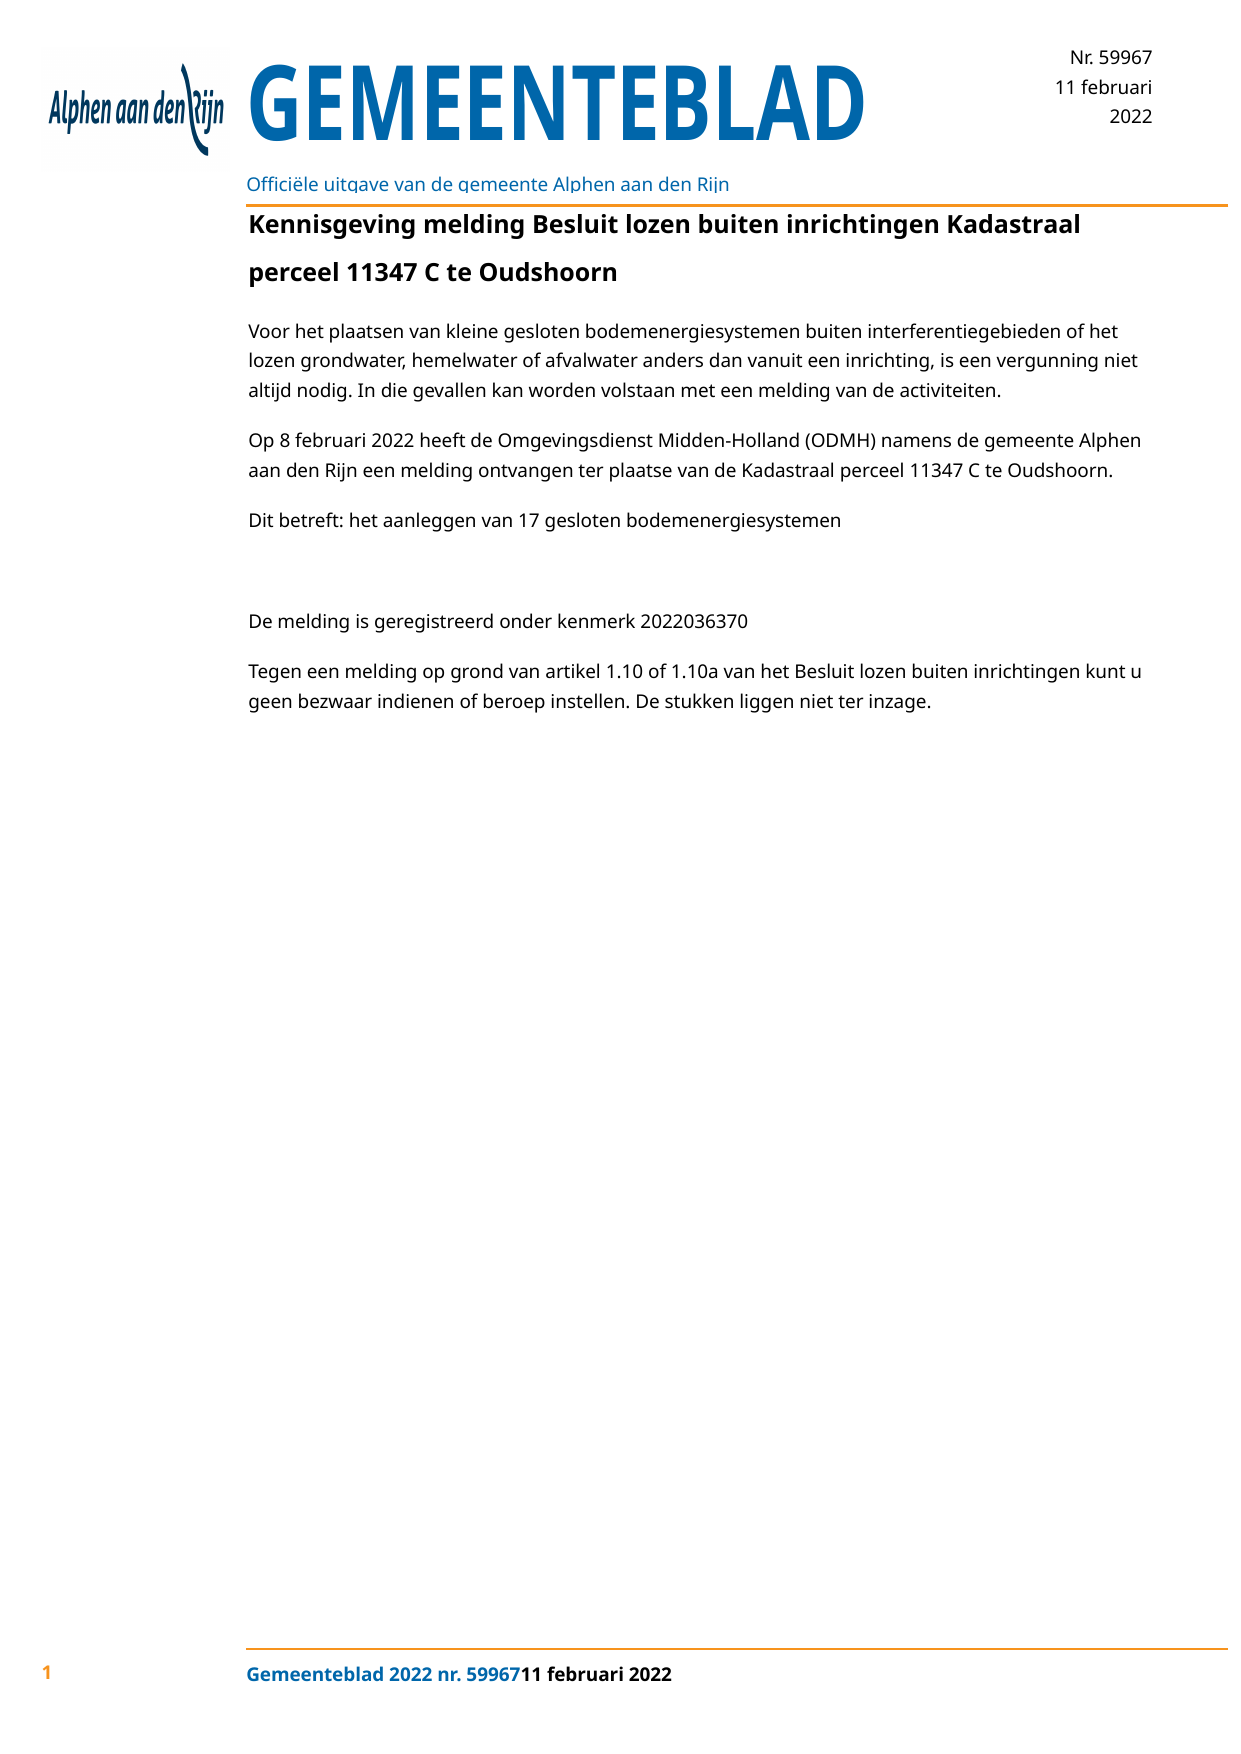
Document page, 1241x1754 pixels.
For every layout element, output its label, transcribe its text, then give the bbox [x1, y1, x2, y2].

picture [41, 47, 231, 172]
text Dit betreft: het aanleggen van 17 gesloten bodemenergiesystemen [248, 507, 1152, 533]
text Kennisgeving melding Besluit lozen buiten inrichtingen Kadastraal perceel 11347 C te Oudshoorn [248, 207, 1152, 288]
text Op 8 februari 2022 heeft de Omgevingsdienst Midden-Holland (ODMH) namens de gemeente Alphen aan den Rijn een melding ontvangen ter plaatse van de Kadastraal perceel 11347 C te Oudshoorn. [248, 427, 1152, 483]
text Voor het plaatsen van kleine gesloten bodemenergiesystemen buiten interferentiegebieden of het lozen grondwater, hemelwater of afvalwater anders dan vanuit een inrichting, is een vergunning niet altijd nodig. In die gevallen kan worden volstaan met een melding van de activiteiten. [248, 318, 1152, 403]
text Tegen een melding op grond van artikel 1.10 of 1.10a van het Besluit lozen buiten inrichtingen kunt u geen bezwaar indienen of beroep instellen. De stukken liggen niet ter inzage. [248, 659, 1152, 714]
text De melding is geregistreerd onder kenmerk 2022036370 [248, 608, 1152, 634]
